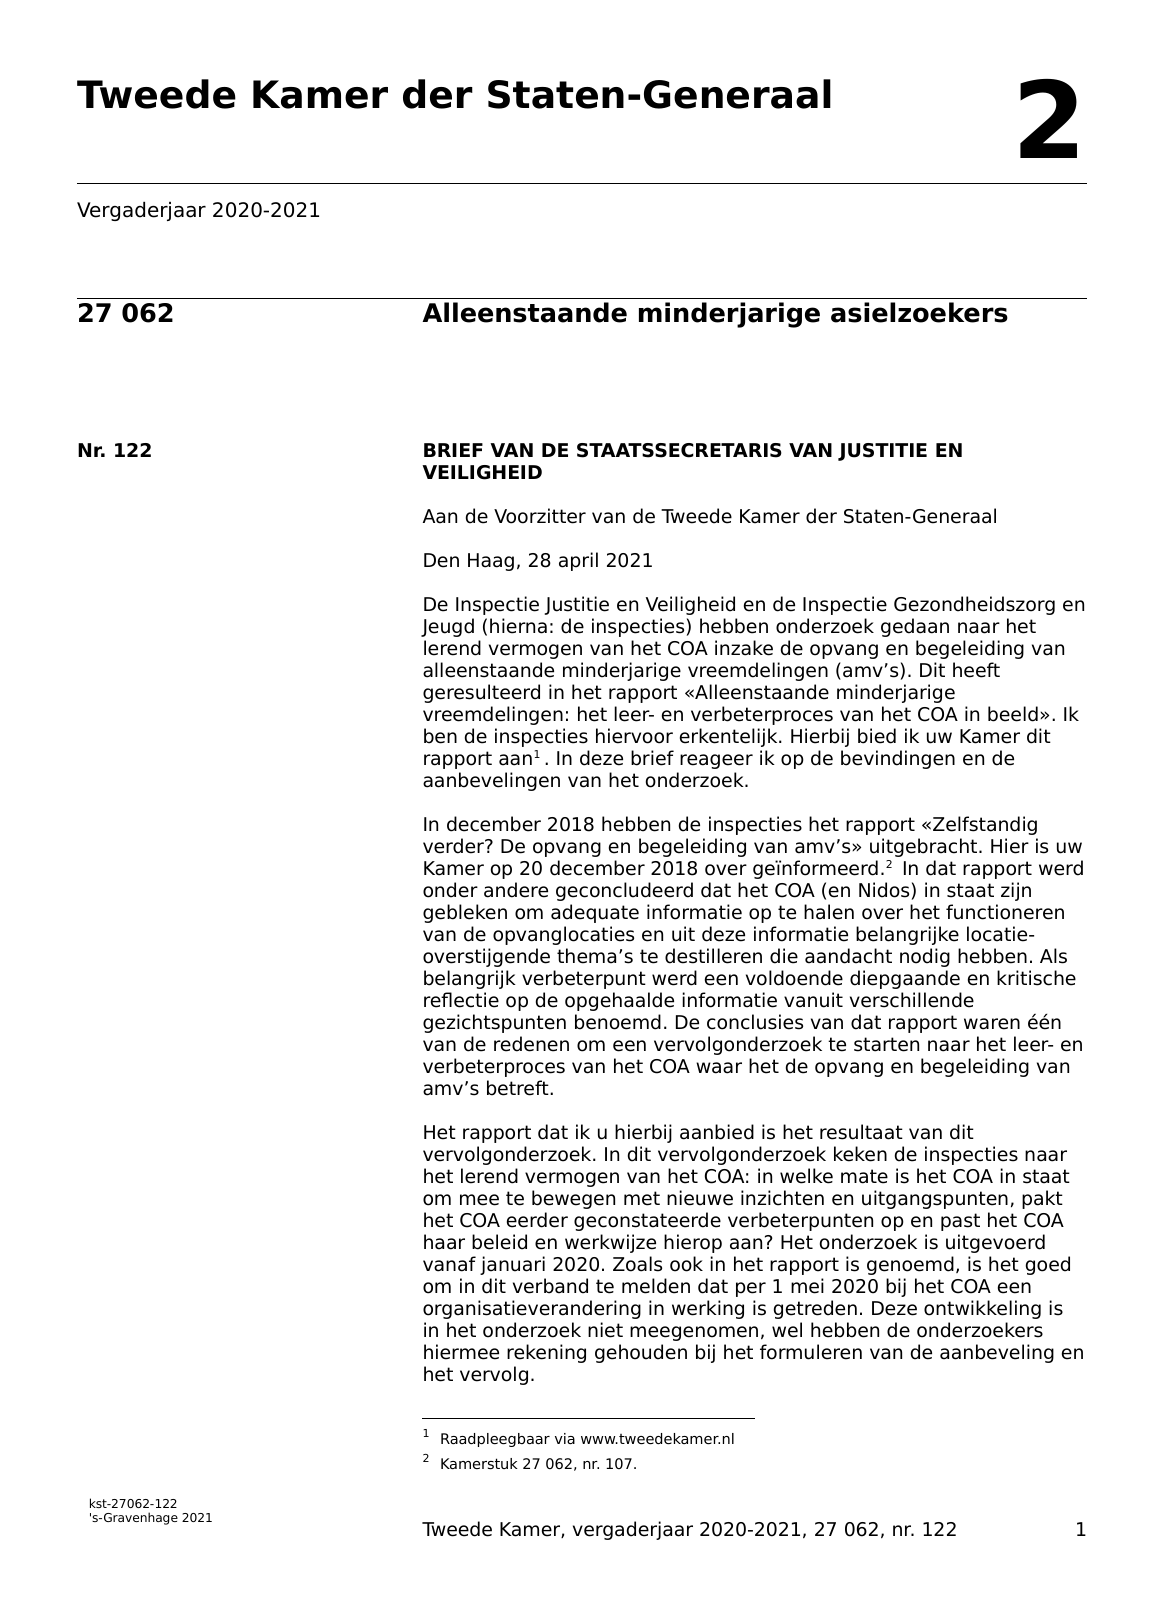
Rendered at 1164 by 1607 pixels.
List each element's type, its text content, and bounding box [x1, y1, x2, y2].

text Het rapport dat ik u hierbij aanbied is het resultaat van dit vervolgonderzoek. In dit vervolgonderzoek keken de inspecties naar het lerend vermogen van het COA: in welke mate is het COA in staat om mee te bewegen met nieuwe inzichten en uitgangspunten, pakt het COA eerder geconstateerde verbeterpunten op en past het COA haar beleid en werkwijze hierop aan? Het onderzoek is uitgevoerd vanaf januari 2020. Zoals ook in het rapport is genoemd, is het goed om in dit verband te melden dat per 1 mei 2020 bij het COA een organisatieverandering in werking is getreden. Deze ontwikkeling is in het onderzoek niet meegenomen, wel hebben de onderzoekers hiermee rekening gehouden bij het formuleren van de aanbeveling en het vervolg. [422, 1122, 1087, 1386]
text De Inspectie Justitie en Veiligheid en de Inspectie Gezondheidszorg en Jeugd (hierna: de inspecties) hebben onderzoek gedaan naar het lerend vermogen van het COA inzake de opvang en begeleiding van alleenstaande minderjarige vreemdelingen (amv’s). Dit heeft geresulteerd in het rapport «Alleenstaande minderjarige vreemdelingen: het leer- en verbeterproces van het COA in beeld». Ik ben de inspecties hiervoor erkentelijk. Hierbij bied ik uw Kamer dit rapport aan. In deze brief reageer ik op de bevindingen en de aanbevelingen van het onderzoek. [422, 594, 1087, 792]
table_cell Vergaderjaar 2020-2021 [77, 184, 1087, 298]
text Raadpleegbaar via www.tweedekamer.nl [422, 1427, 1087, 1449]
table_header 2 [886, 59, 1087, 183]
table_header Tweede Kamer der Staten-Generaal [77, 59, 886, 183]
text Kamerstuk 27 062, nr. 107. [422, 1452, 1087, 1474]
text 's-Gravenhage 2021 [88, 1511, 323, 1525]
text Aan de Voorzitter van de Tweede Kamer der Staten-Generaal [422, 506, 1087, 528]
text Den Haag, 28 april 2021 [422, 550, 1087, 572]
text kst-27062-122 [88, 1497, 323, 1511]
subtitle Nr. 122 BRIEF VAN DE STAATSSECRETARIS VAN JUSTITIE EN VEILIGHEID [77, 440, 1087, 484]
subtitle 27 062 Alleenstaande minderjarige asielzoekers [77, 299, 1087, 329]
text In december 2018 hebben de inspecties het rapport «Zelfstandig verder? De opvang en begeleiding van amv’s» uitgebracht. Hier is uw Kamer op 20 december 2018 over geïnformeerd. In dat rapport werd onder andere geconcludeerd dat het COA (en Nidos) in staat zijn gebleken om adequate informatie op te halen over het functioneren van de opvanglocaties en uit deze informatie belangrijke locatie-overstijgende thema’s te destilleren die aandacht nodig hebben. Als belangrijk verbeterpunt werd een voldoende diepgaande en kritische reflectie op de opgehaalde informatie vanuit verschillende gezichtspunten benoemd. De conclusies van dat rapport waren één van de redenen om een vervolgonderzoek te starten naar het leer- en verbeterproces van het COA waar het de opvang en begeleiding van amv’s betreft. [422, 814, 1087, 1100]
